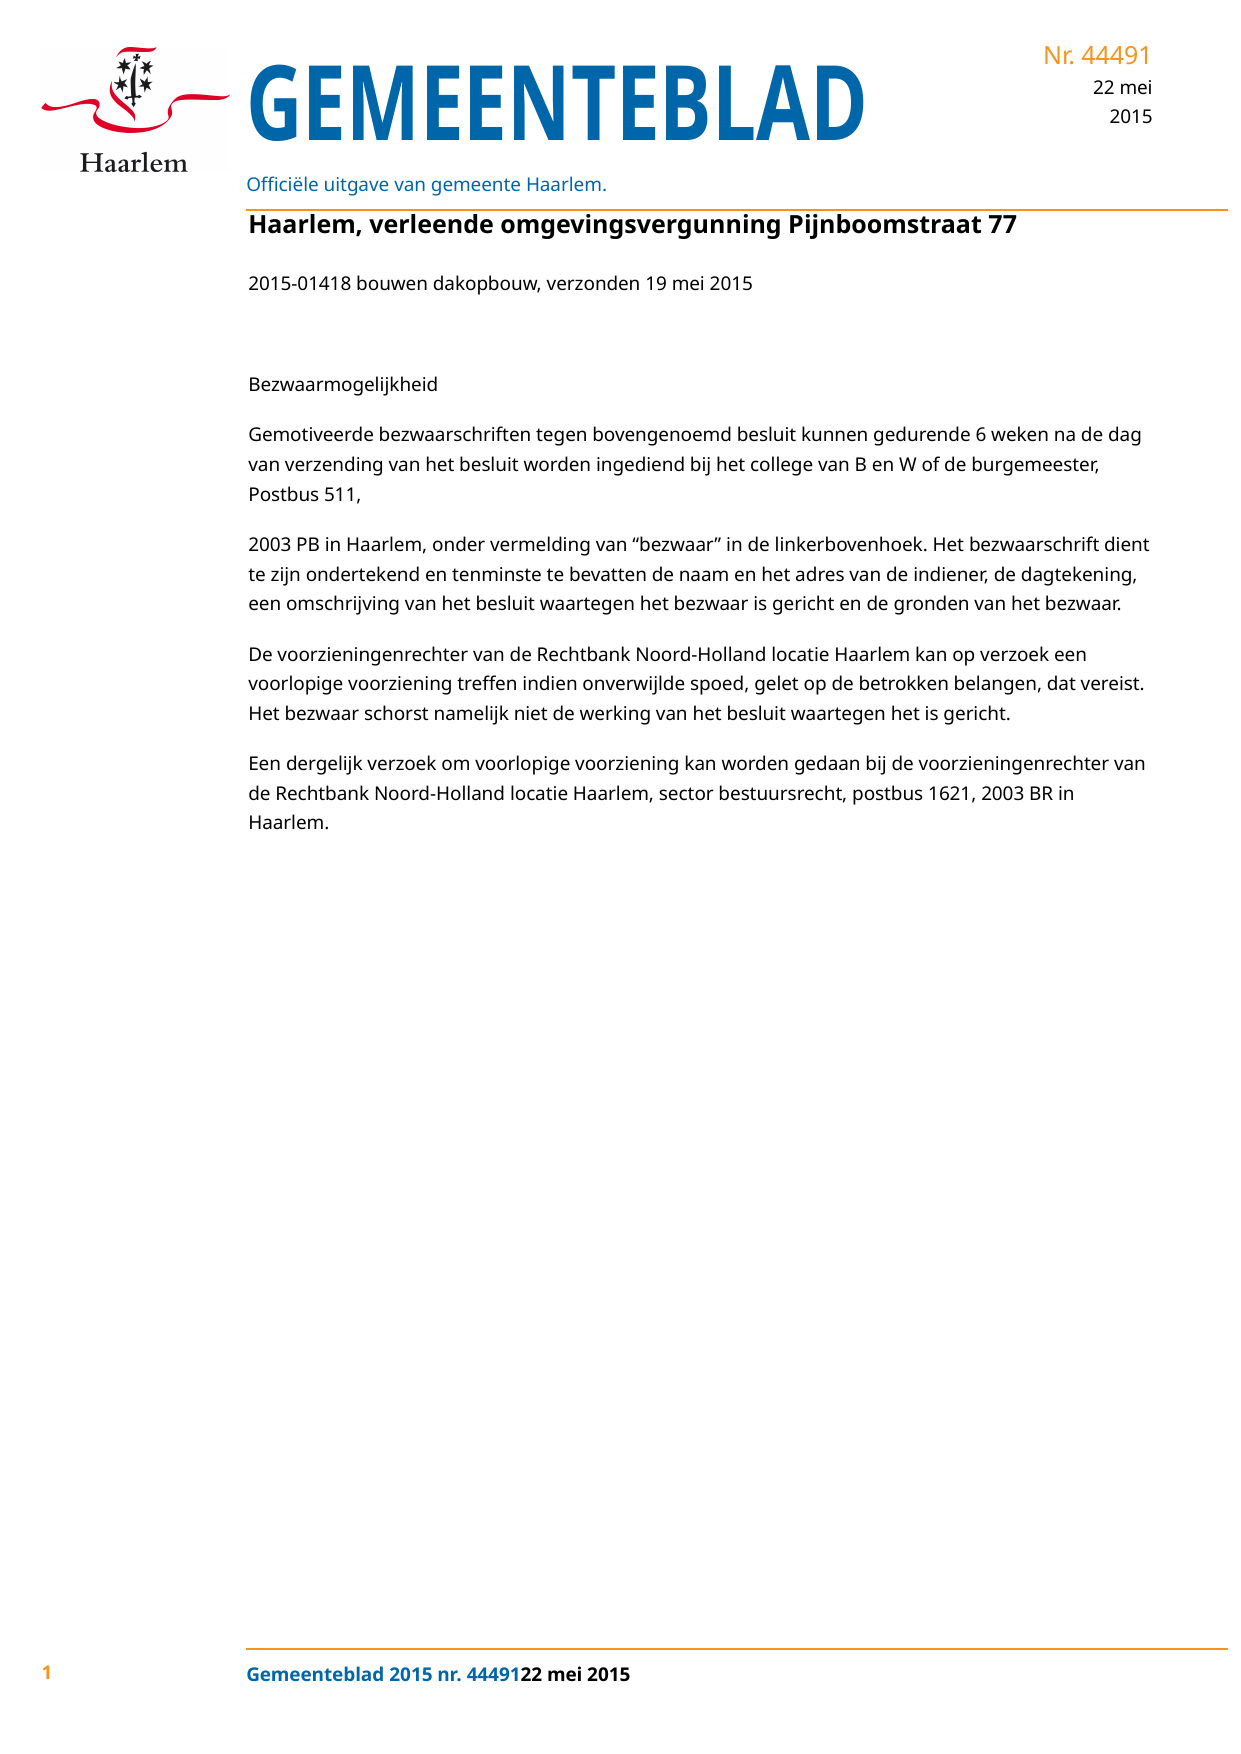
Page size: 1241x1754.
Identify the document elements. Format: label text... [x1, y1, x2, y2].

text Bezwaarmogelijkheid [248, 371, 1152, 397]
text 2003 PB in Haarlem, onder vermelding van “bezwaar” in de linkerbovenhoek. Het bezwaarschrift dient te zijn ondertekend en tenminste te bevatten de naam en het adres van de indiener, de dagtekening, een omschrijving van het besluit waartegen het bezwaar is gericht en de gronden van het bezwaar. [248, 531, 1152, 616]
text Een dergelijk verzoek om voorlopige voorziening kan worden gedaan bij de voorzieningenrechter van de Rechtbank Noord-Holland locatie Haarlem, sector bestuursrecht, postbus 1621, 2003 BR in Haarlem. [248, 750, 1152, 835]
picture [41, 47, 231, 172]
text 2015-01418 bouwen dakopbouw, verzonden 19 mei 2015 [248, 270, 1152, 296]
text Haarlem, verleende omgevingsvergunning Pijnboomstraat 77 [248, 211, 1152, 241]
text De voorzieningenrechter van de Rechtbank Noord-Holland locatie Haarlem kan op verzoek een voorlopige voorziening treffen indien onverwijlde spoed, gelet op de betrokken belangen, dat vereist. Het bezwaar schorst namelijk niet de werking van het besluit waartegen het is gericht. [248, 641, 1152, 726]
text Gemotiveerde bezwaarschriften tegen bovengenoemd besluit kunnen gedurende 6 weken na de dag van verzending van het besluit worden ingediend bij het college van B en W of de burgemeester, Postbus 511, [248, 422, 1152, 506]
